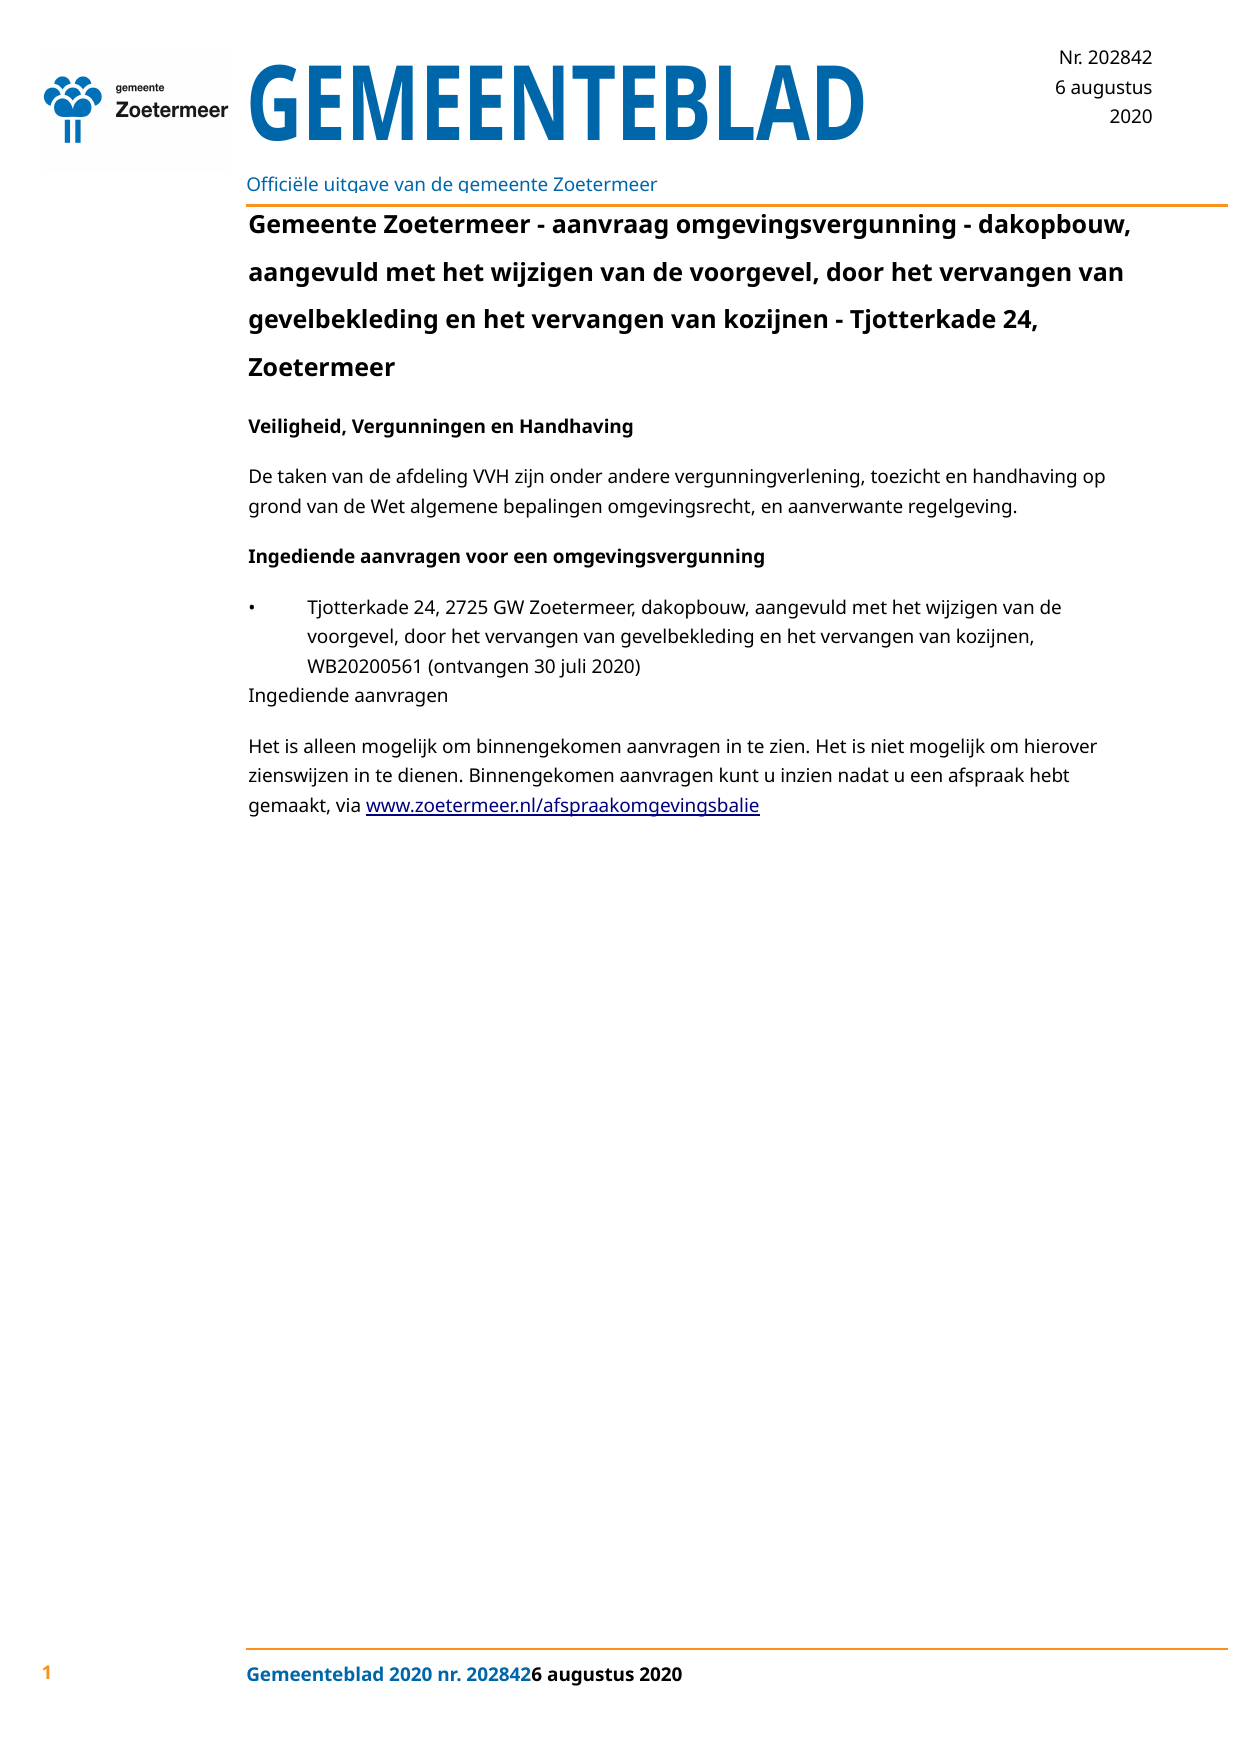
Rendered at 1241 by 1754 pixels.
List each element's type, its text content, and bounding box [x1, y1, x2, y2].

list Tjotterkade 24, 2725 GW Zoetermeer, dakopbouw, aangevuld met het wijzigen van de voorgevel, door het vervangen van gevelbekleding en het vervangen van kozijnen, WB20200561 (ontvangen 30 juli 2020) [248, 594, 1152, 679]
picture [41, 47, 231, 172]
text Veiligheid, Vergunningen en Handhaving [248, 413, 1152, 439]
text Gemeente Zoetermeer - aanvraag omgevingsvergunning - dakopbouw, aangevuld met het wijzigen van de voorgevel, door het vervangen van gevelbekleding en het vervangen van kozijnen - Tjotterkade 24, Zoetermeer [248, 207, 1152, 384]
text Ingediende aanvragen [248, 683, 1152, 708]
text Het is alleen mogelijk om binnengekomen aanvragen in te zien. Het is niet mogelijk om hierover zienswijzen in te dienen. Binnengekomen aanvragen kunt u inzien nadat u een afspraak hebt gemaakt, via www.zoetermeer.nl/afspraakomgevingsbalie [248, 733, 1152, 818]
text De taken van de afdeling VVH zijn onder andere vergunningverlening, toezicht en handhaving op grond van de Wet algemene bepalingen omgevingsrecht, en aanverwante regelgeving. [248, 463, 1152, 519]
text Ingediende aanvragen voor een omgevingsvergunning [248, 543, 1152, 569]
